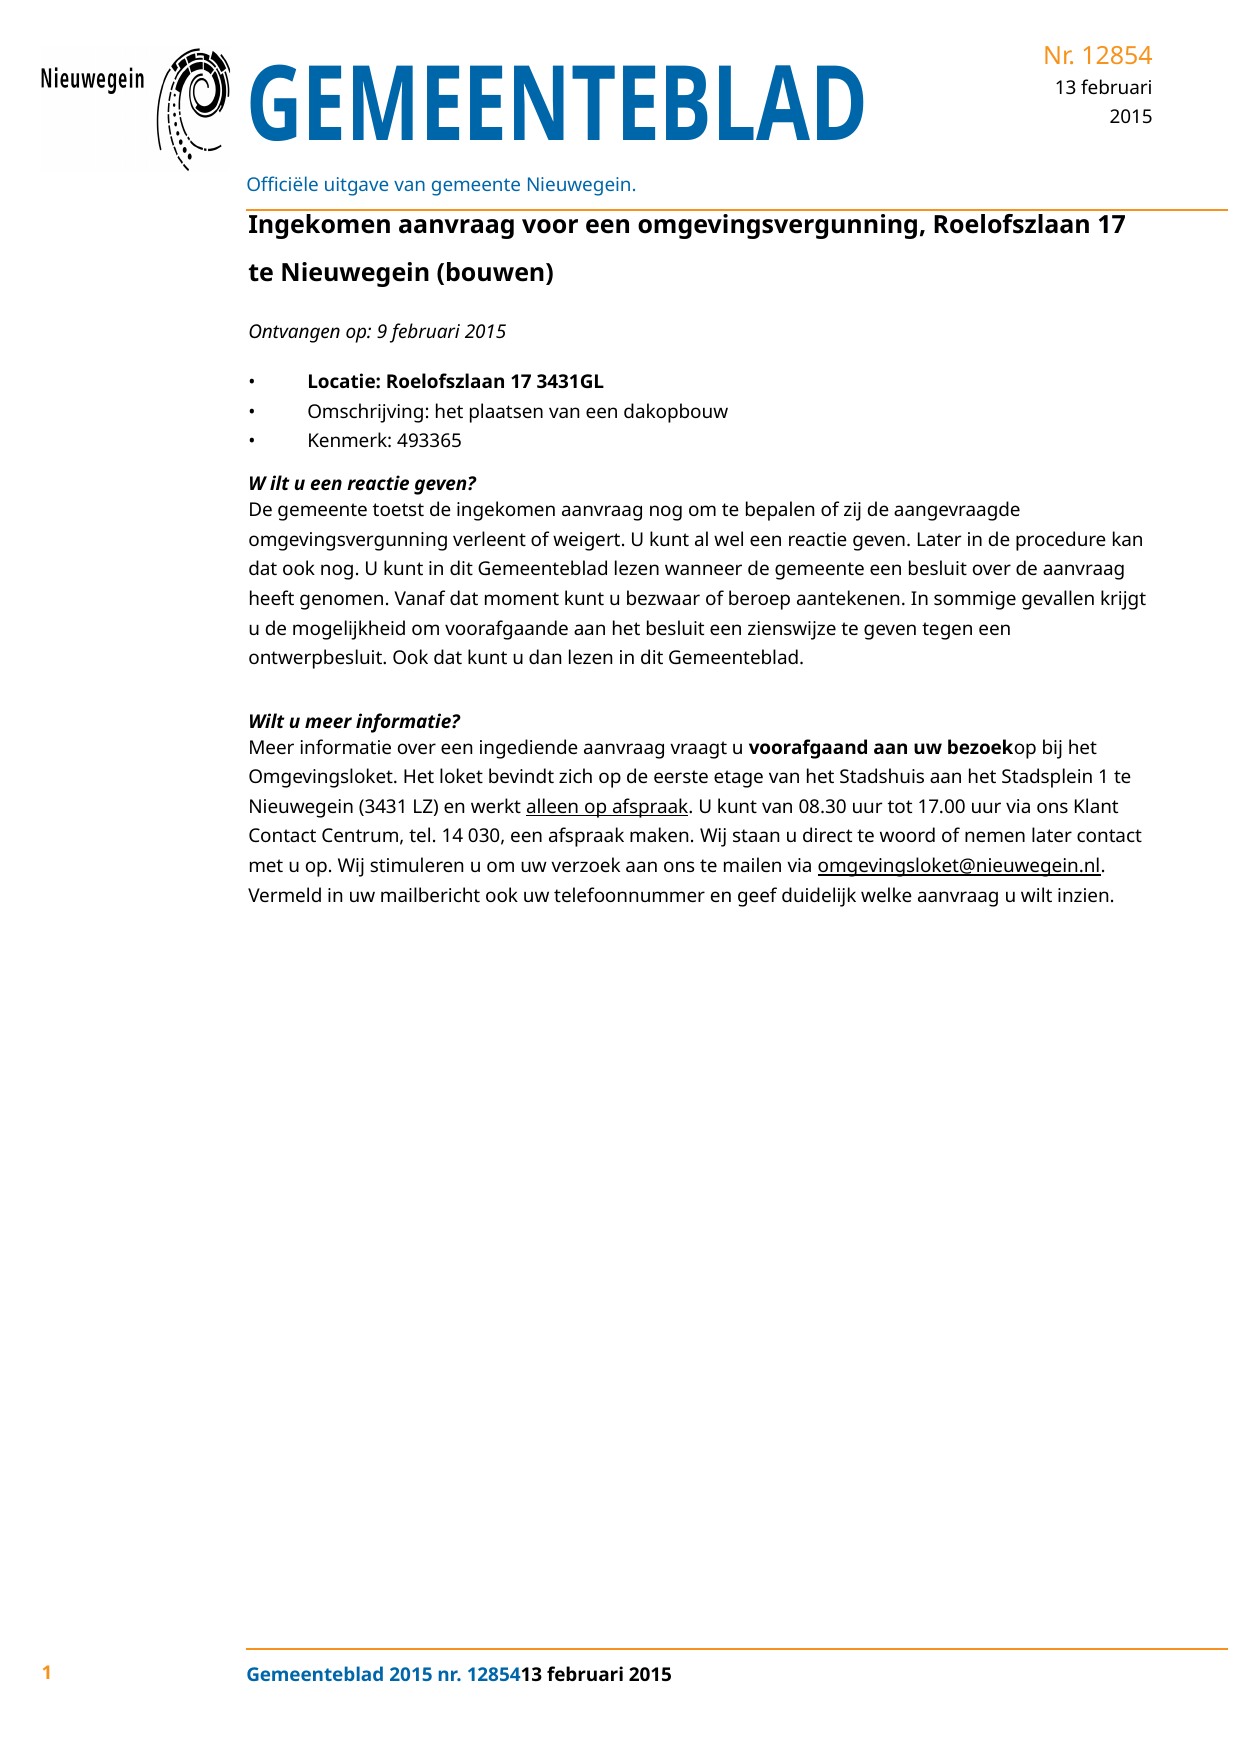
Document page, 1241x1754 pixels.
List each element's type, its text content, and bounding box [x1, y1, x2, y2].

text Ontvangen op: 9 februari 2015 [248, 318, 1152, 344]
text Wilt u meer informatie? [248, 708, 1152, 734]
text Ingekomen aanvraag voor een omgevingsvergunning, Roelofszlaan 17 te Nieuwegein (bouwen) [248, 211, 1152, 288]
list Locatie: Roelofszlaan 17 3431GL [248, 368, 1152, 394]
text W ilt u een reactie geven? [248, 471, 1152, 496]
text De gemeente toetst de ingekomen aanvraag nog om te bepalen of zij de aangevraagde omgevingsvergunning verleent of weigert. U kunt al wel een reactie geven. Later in de procedure kan dat ook nog. U kunt in dit Gemeenteblad lezen wanneer de gemeente een besluit over de aanvraag heeft genomen. Vanaf dat moment kunt u bezwaar of beroep aantekenen. In sommige gevallen krijgt u de mogelijkheid om voorafgaande aan het besluit een zienswijze te geven tegen een ontwerpbesluit. Ook dat kunt u dan lezen in dit Gemeenteblad. [248, 496, 1152, 670]
picture [41, 47, 231, 172]
text Meer informatie over een ingediende aanvraag vraagt u voorafgaand aan uw bezoekop bij het Omgevingsloket. Het loket bevindt zich op de eerste etage van het Stadshuis aan het Stadsplein 1 te Nieuwegein (3431 LZ) en werkt alleen op afspraak. U kunt van 08.30 uur tot 17.00 uur via ons Klant Contact Centrum, tel. 14 030, een afspraak maken. Wij staan u direct te woord of nemen later contact met u op. Wij stimuleren u om uw verzoek aan ons te mailen via omgevingsloket@nieuwegein.nl. Vermeld in uw mailbericht ook uw telefoonnummer en geef duidelijk welke aanvraag u wilt inzien. [248, 734, 1152, 908]
list Kenmerk: 493365 [248, 427, 1152, 453]
list Omschrijving: het plaatsen van een dakopbouw [248, 398, 1152, 424]
